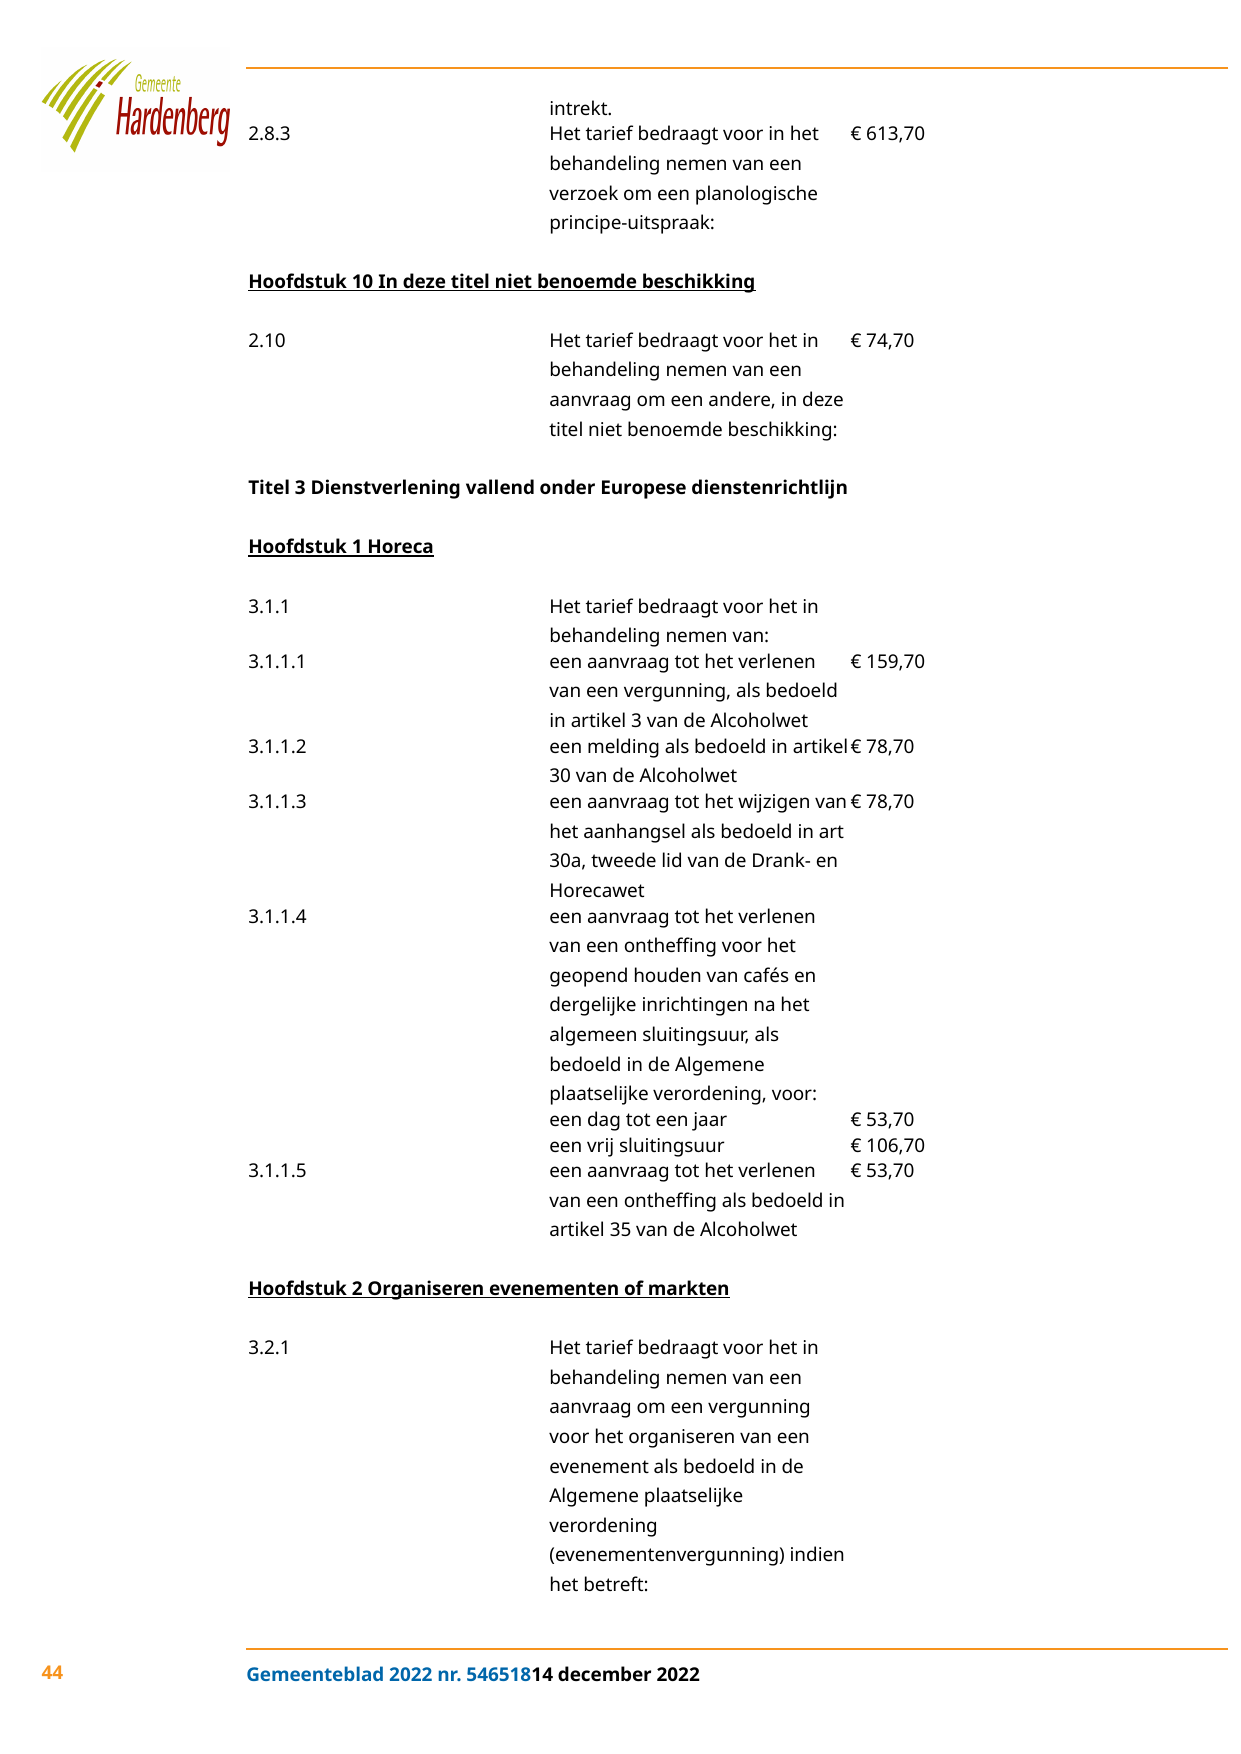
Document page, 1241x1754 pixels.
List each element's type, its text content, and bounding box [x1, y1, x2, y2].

table_cell 3.1.1.2 [248, 733, 549, 788]
table_cell een vrij sluitingsuur [549, 1132, 850, 1157]
table_cell een dag tot een jaar [549, 1106, 850, 1132]
table_cell [850, 903, 1152, 1106]
table_cell een aanvraag tot het verlenen van een vergunning, als bedoeld in artikel 3 van de Alcoholwet [549, 648, 850, 733]
table_cell 3.1.1.5 [248, 1158, 549, 1242]
table_cell € 106,70 [850, 1132, 1152, 1157]
table_header 3.1.1 [248, 593, 549, 648]
table_cell € 613,70 [850, 121, 1152, 235]
table_cell € 159,70 [850, 648, 1152, 733]
text Hoofdstuk 1 Horeca [248, 533, 1152, 559]
table_header Het tarief bedraagt voor het in behandeling nemen van: [549, 593, 850, 648]
table_header 2.10 [248, 327, 549, 442]
table_cell € 78,70 [850, 733, 1152, 788]
table_header [850, 1335, 1152, 1597]
table_cell een aanvraag tot het wijzigen van het aanhangsel als bedoeld in art 30a, tweede lid van de Drank- en Horecawet [549, 788, 850, 903]
table_cell € 53,70 [850, 1106, 1152, 1132]
table_cell [248, 1106, 549, 1132]
table_header 3.2.1 [248, 1335, 549, 1597]
table_cell een melding als bedoeld in artikel 30 van de Alcoholwet [549, 733, 850, 788]
table_cell intrekt. [549, 95, 850, 121]
table_cell [248, 95, 549, 121]
table_cell 2.8.3 [248, 121, 549, 235]
table_cell [248, 1132, 549, 1157]
table_cell € 78,70 [850, 788, 1152, 903]
table_header € 74,70 [850, 327, 1152, 442]
table_header Het tarief bedraagt voor het in behandeling nemen van een aanvraag om een vergunning voor het organiseren van een evenement als bedoeld in de Algemene plaatselijke verordening (evenementenvergunning) indien het betreft: [549, 1335, 850, 1597]
table_cell een aanvraag tot het verlenen van een ontheffing als bedoeld in artikel 35 van de Alcoholwet [549, 1158, 850, 1242]
text Titel 3 Dienstverlening vallend onder Europese dienstenrichtlijn [248, 474, 1152, 500]
table_cell een aanvraag tot het verlenen van een ontheffing voor het geopend houden van cafés en dergelijke inrichtingen na het algemeen sluitingsuur, als bedoeld in de Algemene plaatselijke verordening, voor: [549, 903, 850, 1106]
text Hoofdstuk 10 In deze titel niet benoemde beschikking [248, 268, 1152, 293]
picture [41, 47, 231, 172]
table_cell € 53,70 [850, 1158, 1152, 1242]
table_header [850, 593, 1152, 648]
table_cell 3.1.1.1 [248, 648, 549, 733]
table_cell Het tarief bedraagt voor in het behandeling nemen van een verzoek om een planologische principe-uitspraak: [549, 121, 850, 235]
text Hoofdstuk 2 Organiseren evenementen of markten [248, 1275, 1152, 1301]
table_cell 3.1.1.3 [248, 788, 549, 903]
table_cell 3.1.1.4 [248, 903, 549, 1106]
table_header Het tarief bedraagt voor het in behandeling nemen van een aanvraag om een andere, in deze titel niet benoemde beschikking: [549, 327, 850, 442]
table_cell [850, 95, 1152, 121]
